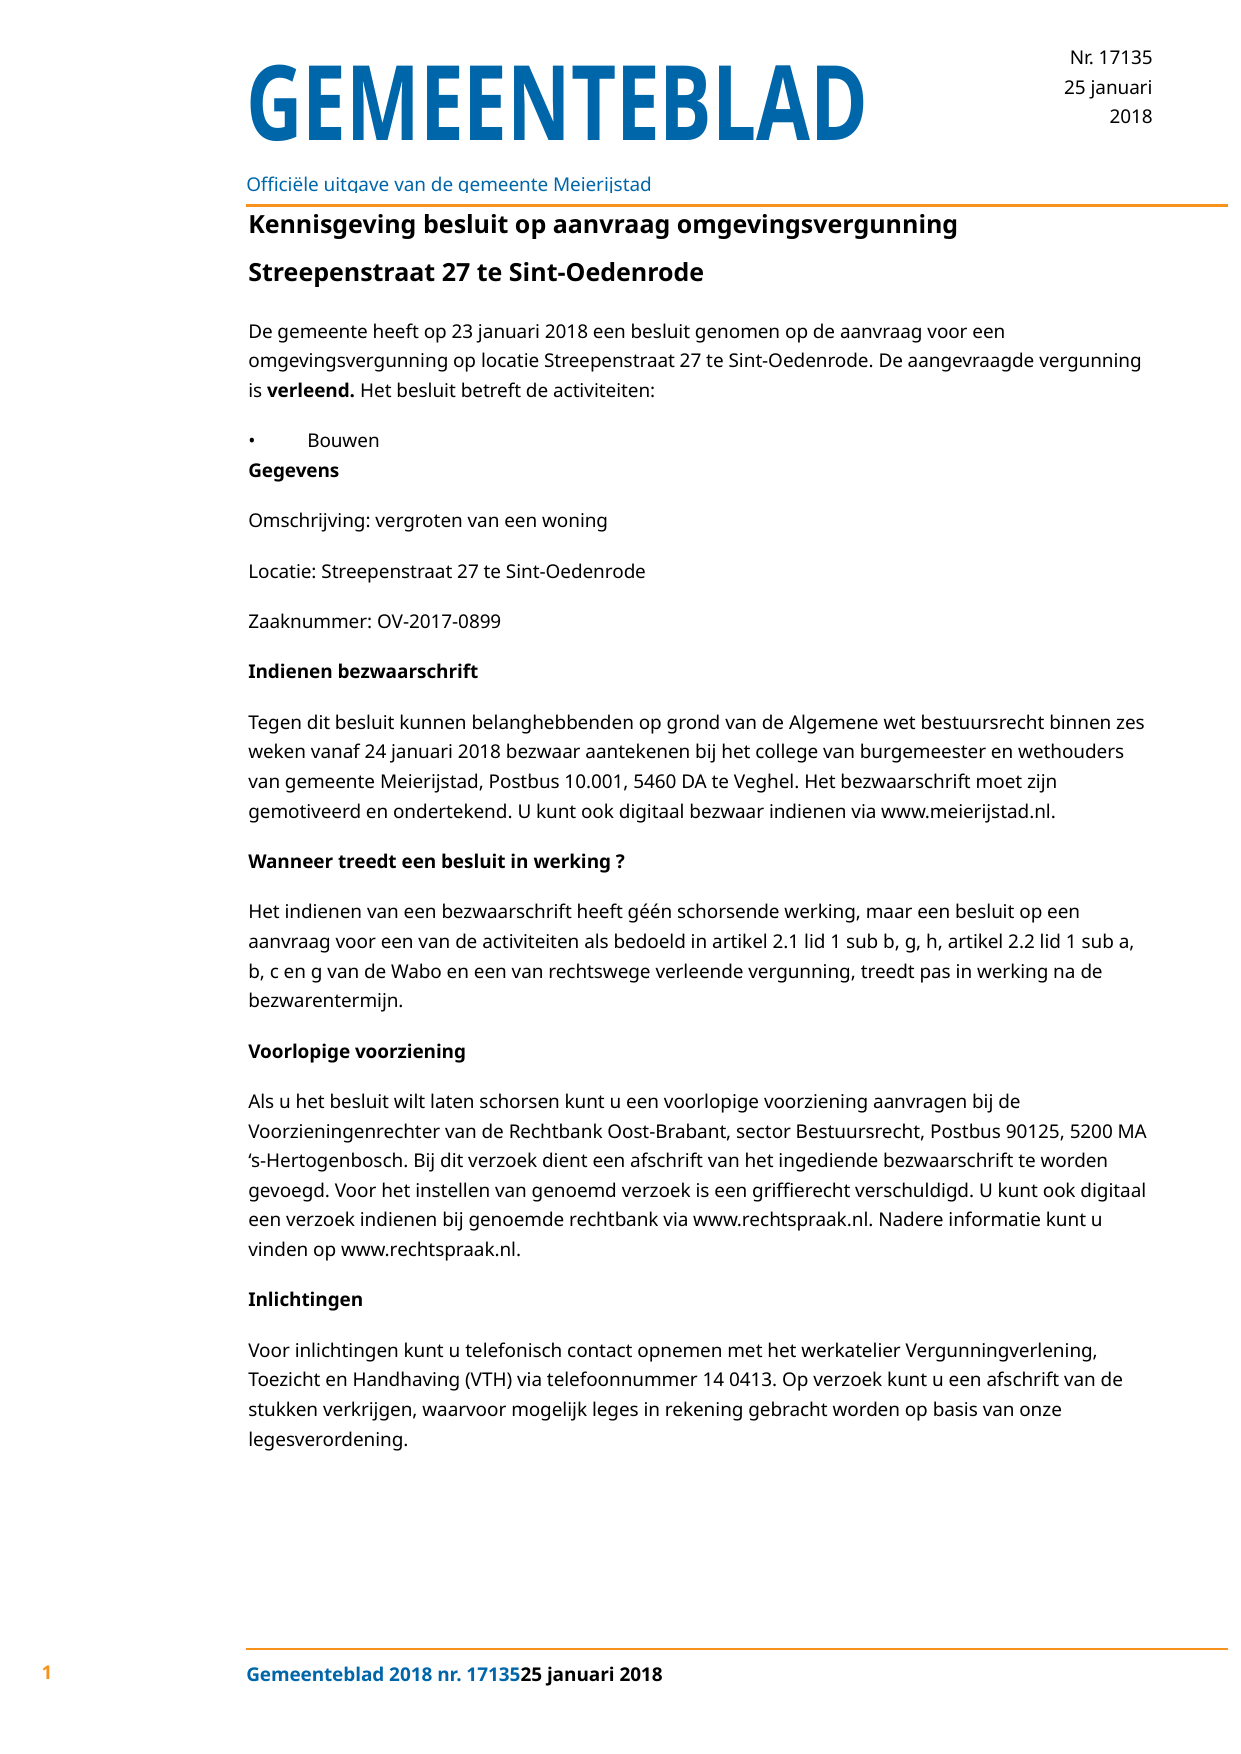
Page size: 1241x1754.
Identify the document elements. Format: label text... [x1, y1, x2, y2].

text Kennisgeving besluit op aanvraag omgevingsvergunning Streepenstraat 27 te Sint-Oedenrode [248, 207, 1152, 288]
text Voor inlichtingen kunt u telefonisch contact opnemen met het werkatelier Vergunningverlening, Toezicht en Handhaving (VTH) via telefoonnummer 14 0413. Op verzoek kunt u een afschrift van de stukken verkrijgen, waarvoor mogelijk leges in rekening gebracht worden op basis van onze legesverordening. [248, 1337, 1152, 1452]
text Voorlopige voorziening [248, 1038, 1152, 1064]
text Inlichtingen [248, 1287, 1152, 1312]
text Indienen bezwaarschrift [248, 659, 1152, 684]
text Wanneer treedt een besluit in werking ? [248, 848, 1152, 874]
text Het indienen van een bezwaarschrift heeft géén schorsende werking, maar een besluit op een aanvraag voor een van de activiteiten als bedoeld in artikel 2.1 lid 1 sub b, g, h, artikel 2.2 lid 1 sub a, b, c en g van de Wabo en een van rechtswege verleende vergunning, treedt pas in werking na de bezwarentermijn. [248, 899, 1152, 1013]
list Bouwen [248, 427, 1152, 453]
text Zaaknummer: OV-2017-0899 [248, 608, 1152, 634]
picture [41, 47, 231, 172]
text Omschrijving: vergroten van een woning [248, 507, 1152, 533]
text Gegevens [248, 457, 1152, 483]
text Locatie: Streepenstraat 27 te Sint-Oedenrode [248, 558, 1152, 584]
text De gemeente heeft op 23 januari 2018 een besluit genomen op de aanvraag voor een omgevingsvergunning op locatie Streepenstraat 27 te Sint-Oedenrode. De aangevraagde vergunning is verleend. Het besluit betreft de activiteiten: [248, 318, 1152, 403]
text Tegen dit besluit kunnen belanghebbenden op grond van de Algemene wet bestuursrecht binnen zes weken vanaf 24 januari 2018 bezwaar aantekenen bij het college van burgemeester en wethouders van gemeente Meierijstad, Postbus 10.001, 5460 DA te Veghel. Het bezwaarschrift moet zijn gemotiveerd en ondertekend. U kunt ook digitaal bezwaar indienen via www.meierijstad.nl. [248, 709, 1152, 824]
text Als u het besluit wilt laten schorsen kunt u een voorlopige voorziening aanvragen bij de Voorzieningenrechter van de Rechtbank Oost-Brabant, sector Bestuursrecht, Postbus 90125, 5200 MA ‘s-Hertogenbosch. Bij dit verzoek dient een afschrift van het ingediende bezwaarschrift te worden gevoegd. Voor het instellen van genoemd verzoek is een griffierecht verschuldigd. U kunt ook digitaal een verzoek indienen bij genoemde rechtbank via www.rechtspraak.nl. Nadere informatie kunt u vinden op www.rechtspraak.nl. [248, 1088, 1152, 1262]
